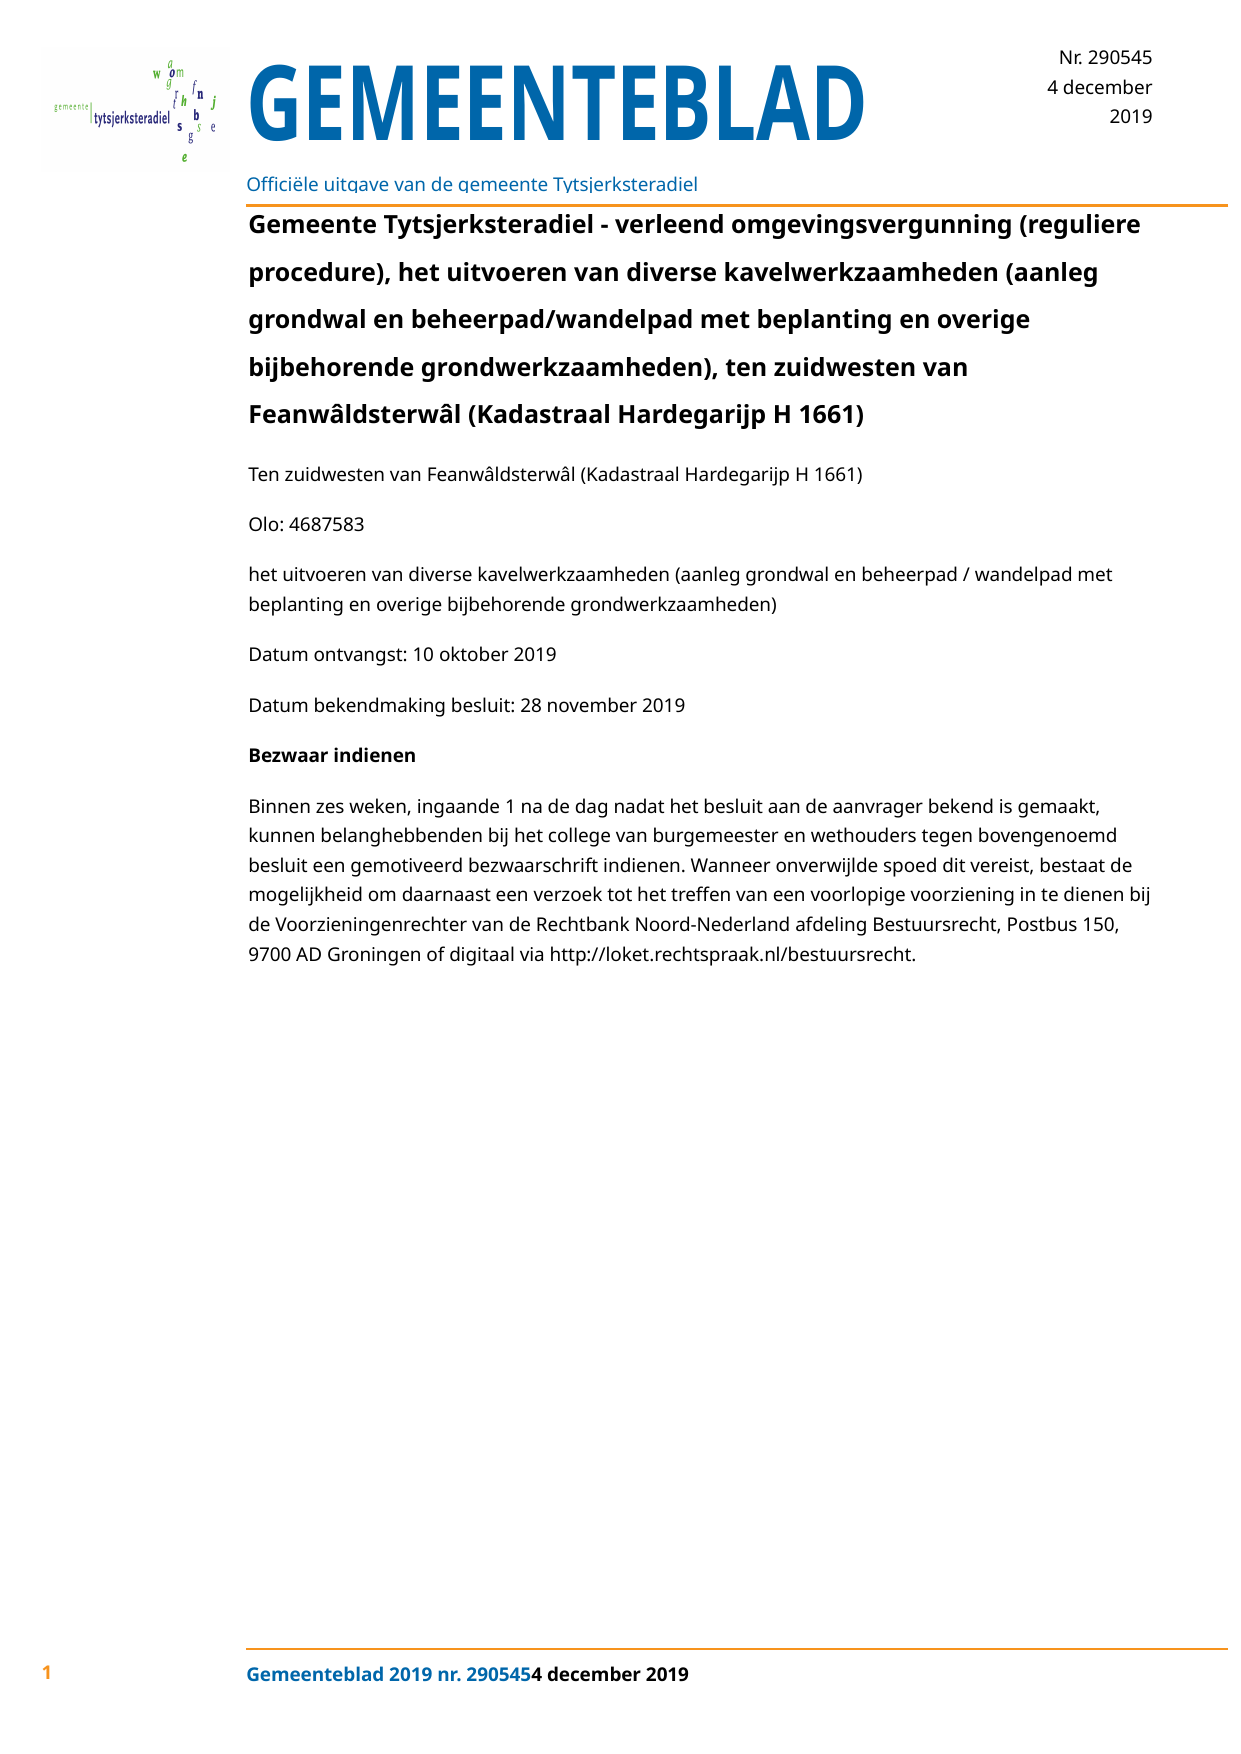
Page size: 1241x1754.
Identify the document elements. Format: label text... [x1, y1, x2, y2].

text Datum ontvangst: 10 oktober 2019 [248, 642, 1152, 667]
text Bezwaar indienen [248, 742, 1152, 768]
text Ten zuidwesten van Feanwâldsterwâl (Kadastraal Hardegarijp H 1661) [248, 461, 1152, 486]
text Olo: 4687583 [248, 511, 1152, 537]
text het uitvoeren van diverse kavelwerkzaamheden (aanleg grondwal en beheerpad / wandelpad met beplanting en overige bijbehorende grondwerkzaamheden) [248, 562, 1152, 617]
picture [41, 47, 231, 172]
text Datum bekendmaking besluit: 28 november 2019 [248, 692, 1152, 718]
text Gemeente Tytsjerksteradiel - verleend omgevingsvergunning (reguliere procedure), het uitvoeren van diverse kavelwerkzaamheden (aanleg grondwal en beheerpad/wandelpad met beplanting en overige bijbehorende grondwerkzaamheden), ten zuidwesten van Feanwâldsterwâl (Kadastraal Hardegarijp H 1661) [248, 207, 1152, 431]
text Binnen zes weken, ingaande 1 na de dag nadat het besluit aan de aanvrager bekend is gemaakt, kunnen belanghebbenden bij het college van burgemeester en wethouders tegen bovengenoemd besluit een gemotiveerd bezwaarschrift indienen. Wanneer onverwijlde spoed dit vereist, bestaat de mogelijkheid om daarnaast een verzoek tot het treffen van een voorlopige voorziening in te dienen bij de Voorzieningenrechter van de Rechtbank Noord-Nederland afdeling Bestuursrecht, Postbus 150, 9700 AD Groningen of digitaal via http://loket.rechtspraak.nl/bestuursrecht. [248, 793, 1152, 966]
